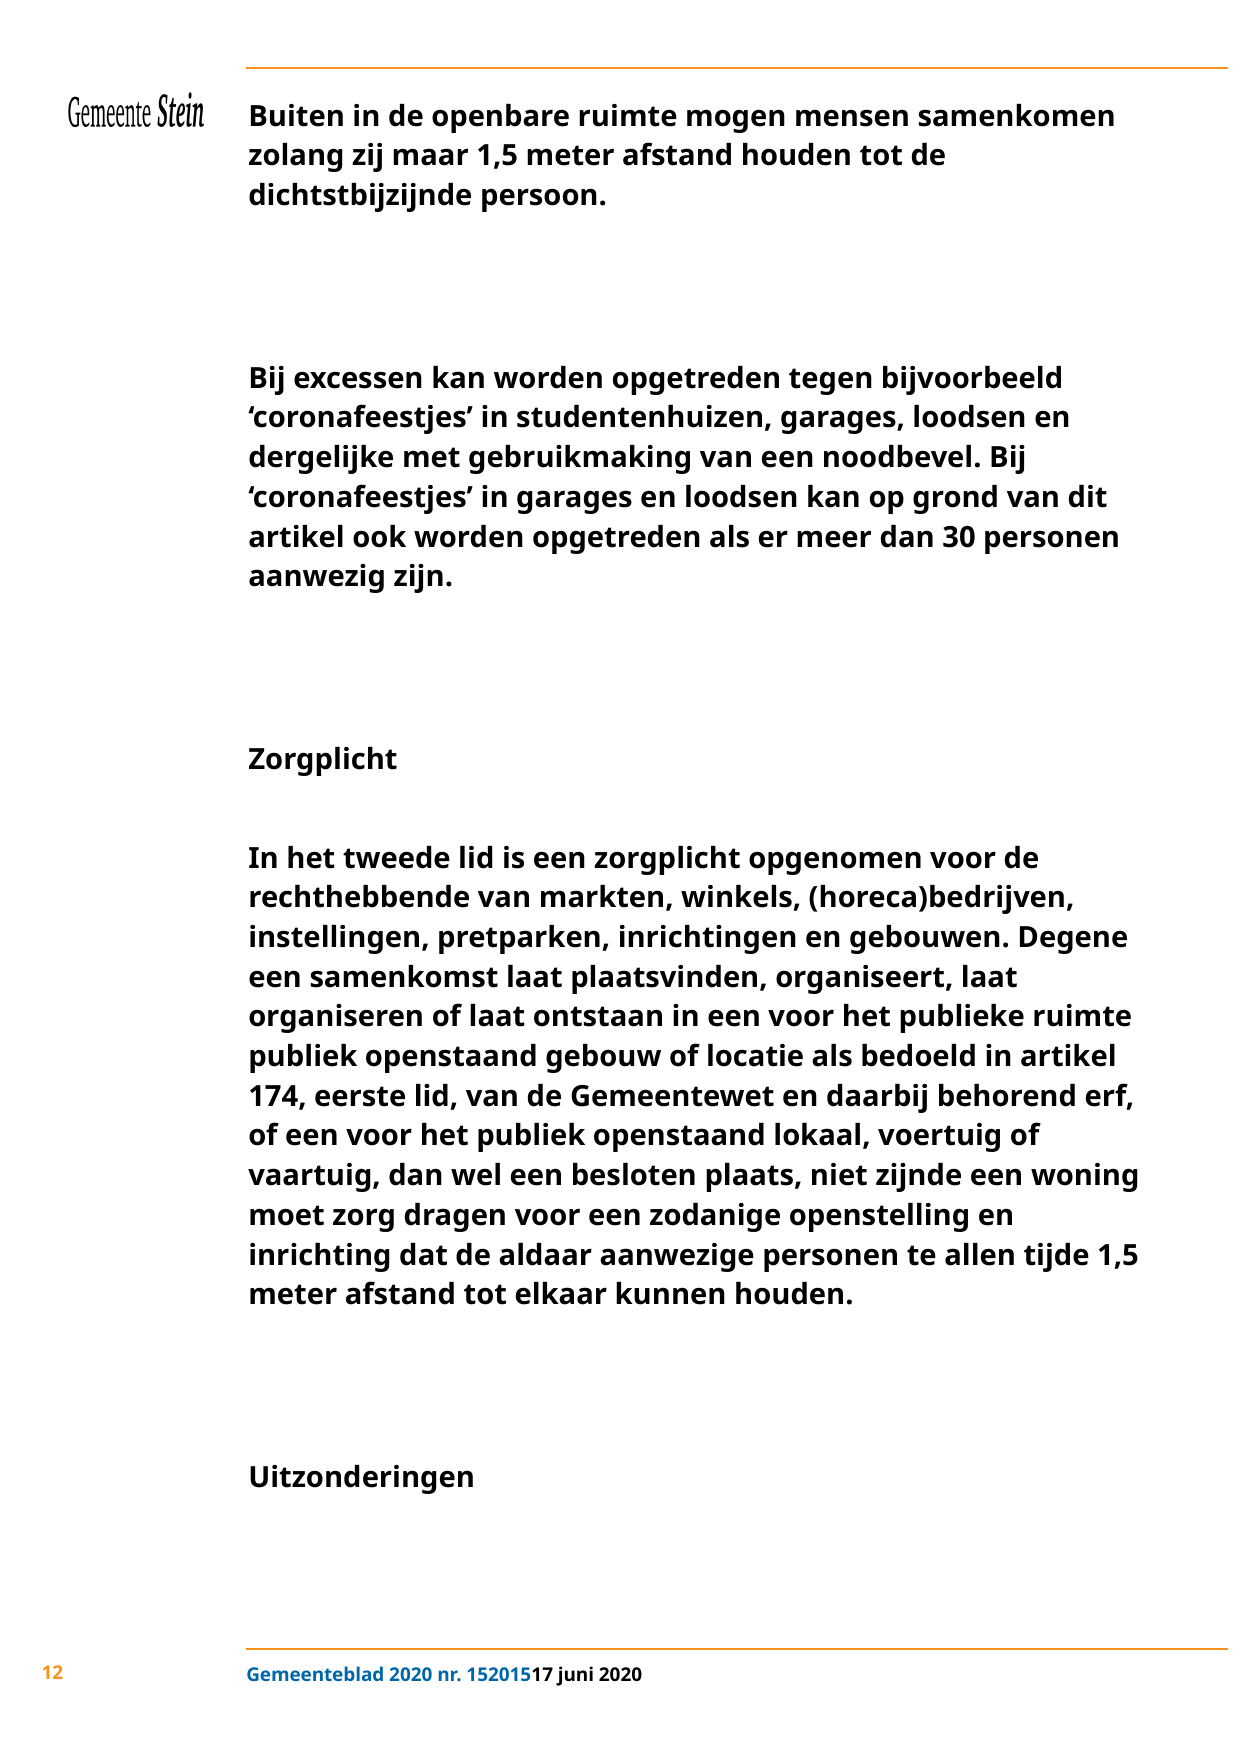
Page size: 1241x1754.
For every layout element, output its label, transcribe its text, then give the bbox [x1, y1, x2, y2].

text Uitzonderingen [248, 1456, 1152, 1496]
text Zorgplicht [248, 738, 1152, 778]
picture [41, 47, 231, 172]
text Bij excessen kan worden opgetreden tegen bijvoorbeeld ‘coronafeestjes’ in studentenhuizen, garages, loodsen en dergelijke met gebruikmaking van een noodbevel. Bij ‘coronafeestjes’ in garages en loodsen kan op grond van dit artikel ook worden opgetreden als er meer dan 30 personen aanwezig zijn. [248, 357, 1152, 595]
text Buiten in de openbare ruimte mogen mensen samenkomen zolang zij maar 1,5 meter afstand houden tot de dichtstbijzijnde persoon. [248, 95, 1152, 214]
text In het tweede lid is een zorgplicht opgenomen voor de rechthebbende van markten, winkels, (horeca)bedrijven, instellingen, pretparken, inrichtingen en gebouwen. Degene een samenkomst laat plaatsvinden, organiseert, laat organiseren of laat ontstaan in een voor het publieke ruimte publiek openstaand gebouw of locatie als bedoeld in artikel 174, eerste lid, van de Gemeentewet en daarbij behorend erf, of een voor het publiek openstaand lokaal, voertuig of vaartuig, dan wel een besloten plaats, niet zijnde een woning moet zorg dragen voor een zodanige openstelling en inrichting dat de aldaar aanwezige personen te allen tijde 1,5 meter afstand tot elkaar kunnen houden. [248, 837, 1152, 1313]
